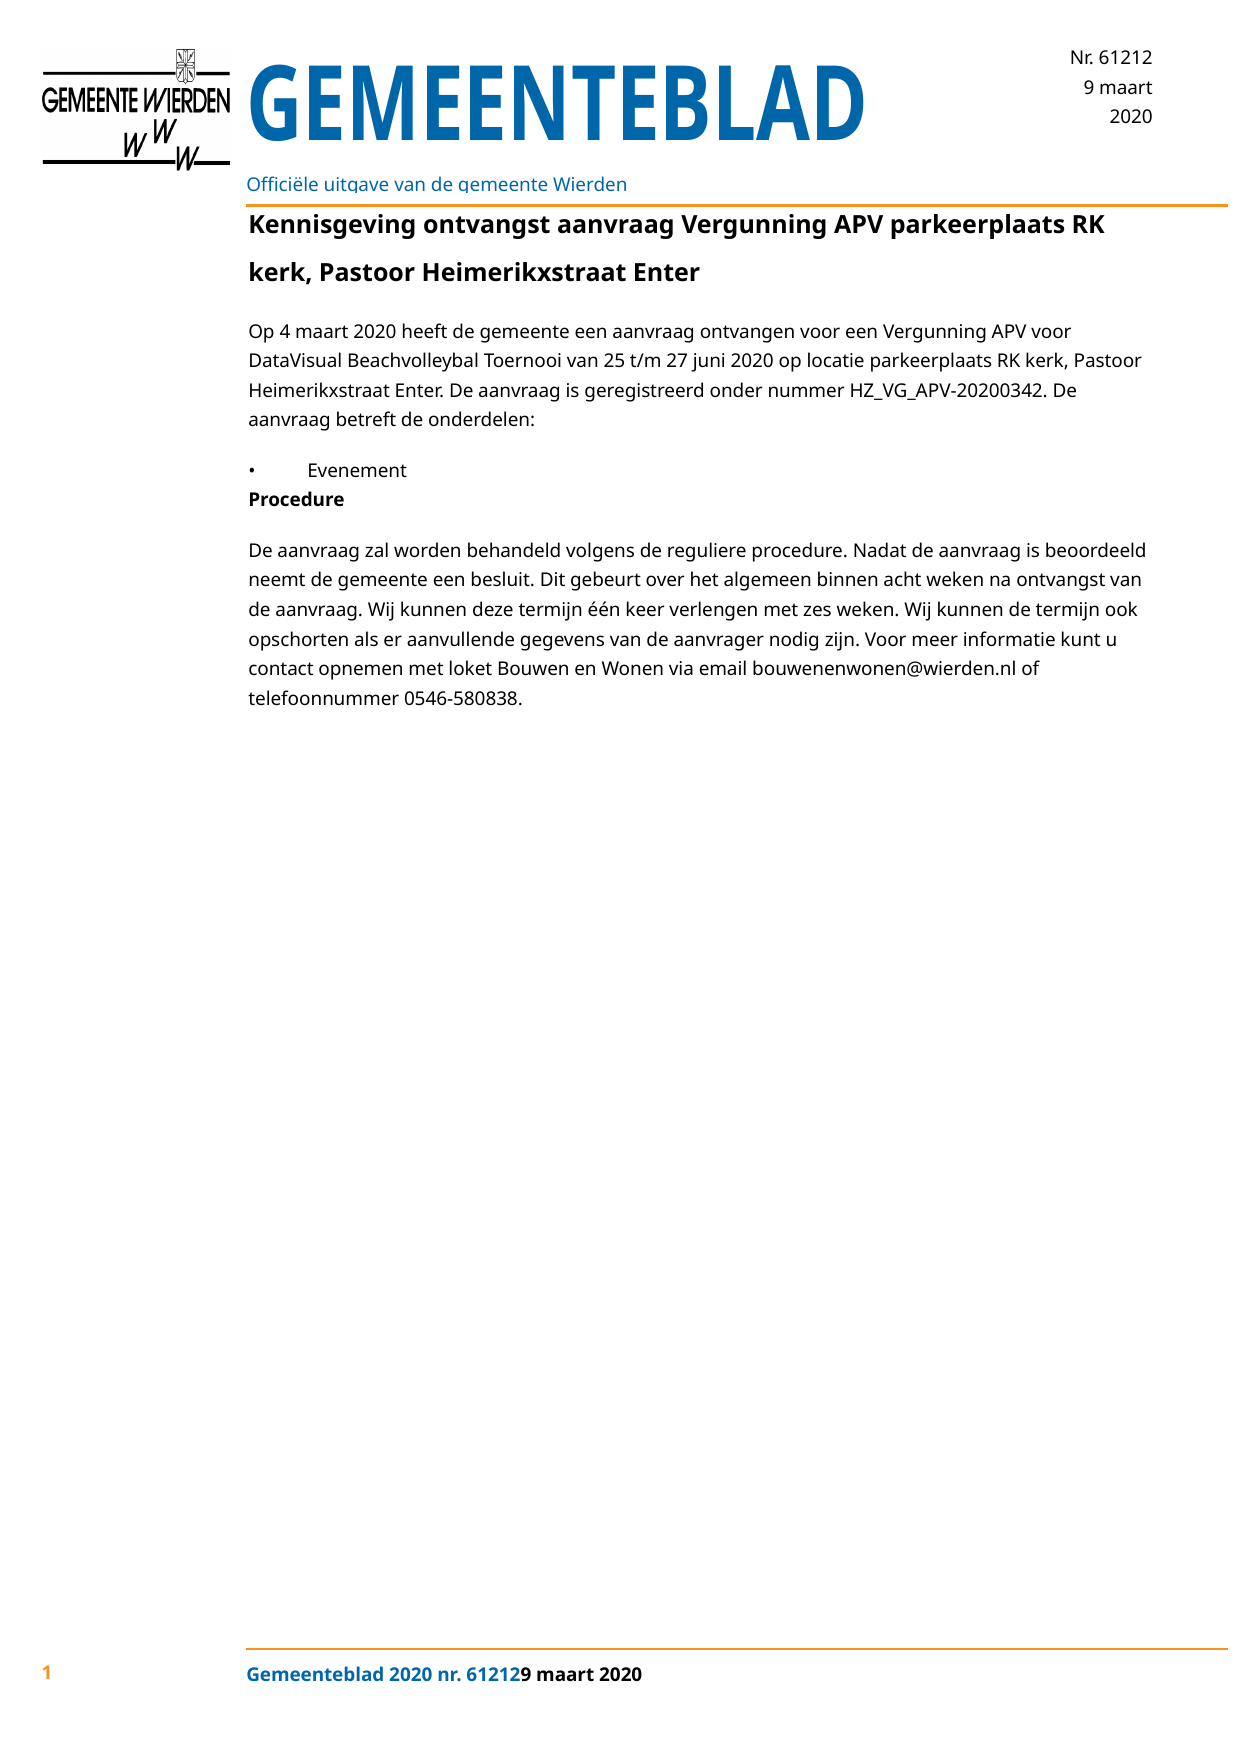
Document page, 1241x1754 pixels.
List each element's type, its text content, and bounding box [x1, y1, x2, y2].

picture [41, 47, 231, 172]
text Op 4 maart 2020 heeft de gemeente een aanvraag ontvangen voor een Vergunning APV voor DataVisual Beachvolleybal Toernooi van 25 t/m 27 juni 2020 op locatie parkeerplaats RK kerk, Pastoor Heimerikxstraat Enter. De aanvraag is geregistreerd onder nummer HZ_VG_APV-20200342. De aanvraag betreft de onderdelen: [248, 318, 1152, 432]
text De aanvraag zal worden behandeld volgens de reguliere procedure. Nadat de aanvraag is beoordeeld neemt de gemeente een besluit. Dit gebeurt over het algemeen binnen acht weken na ontvangst van de aanvraag. Wij kunnen deze termijn één keer verlengen met zes weken. Wij kunnen de termijn ook opschorten als er aanvullende gegevens van de aanvrager nodig zijn. Voor meer informatie kunt u contact opnemen met loket Bouwen en Wonen via email bouwenenwonen@wierden.nl of telefoonnummer 0546-580838. [248, 537, 1152, 711]
list Evenement [248, 457, 1152, 483]
text Kennisgeving ontvangst aanvraag Vergunning APV parkeerplaats RK kerk, Pastoor Heimerikxstraat Enter [248, 207, 1152, 288]
text Procedure [248, 487, 1152, 512]
